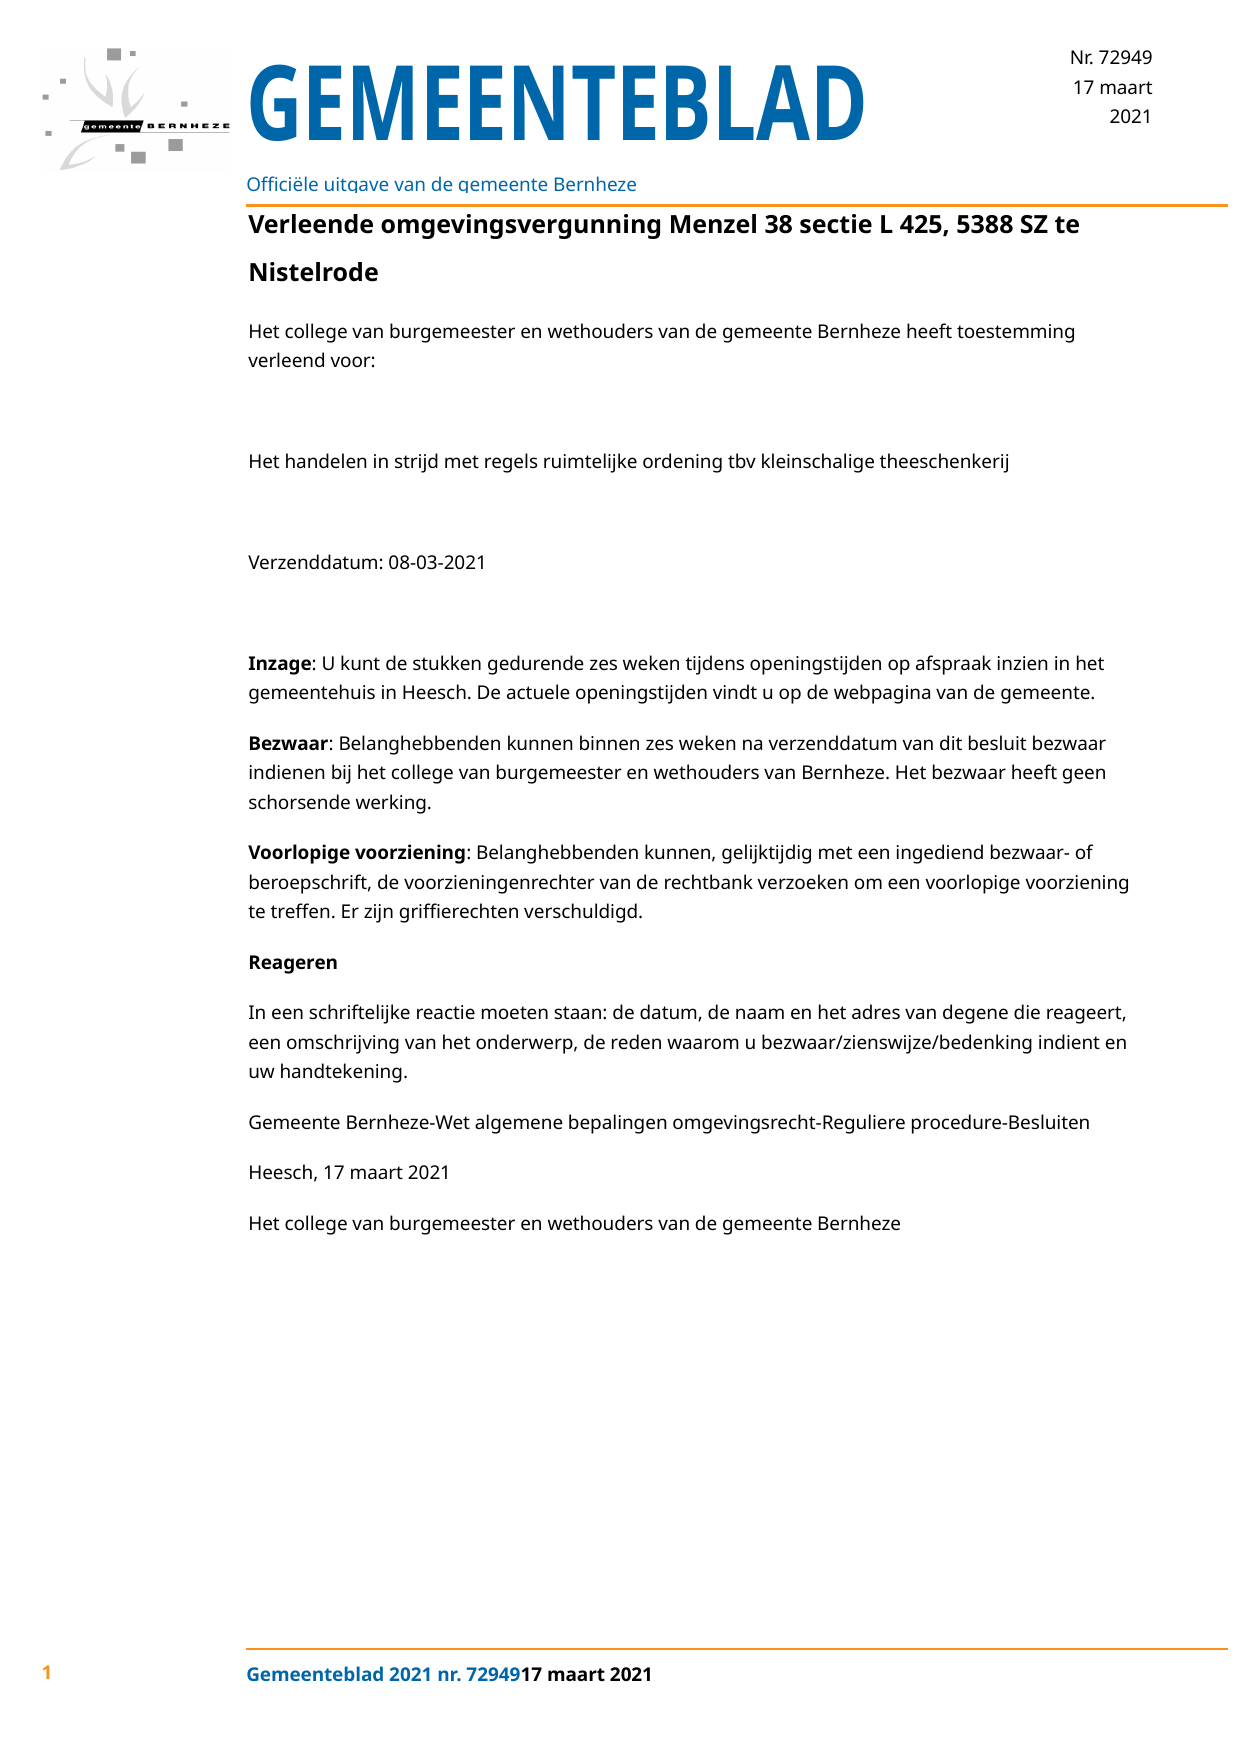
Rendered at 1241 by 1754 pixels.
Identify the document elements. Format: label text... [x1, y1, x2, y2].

text Het college van burgemeester en wethouders van de gemeente Bernheze heeft toestemming verleend voor: [248, 318, 1152, 373]
text Het handelen in strijd met regels ruimtelijke ordening tbv kleinschalige theeschenkerij [248, 448, 1152, 474]
text Voorlopige voorziening: Belanghebbenden kunnen, gelijktijdig met een ingediend bezwaar- of beroepschrift, de voorzieningenrechter van de rechtbank verzoeken om een voorlopige voorziening te treffen. Er zijn griffierechten verschuldigd. [248, 839, 1152, 924]
text Gemeente Bernheze-Wet algemene bepalingen omgevingsrecht-Reguliere procedure-Besluiten [248, 1109, 1152, 1135]
text Het college van burgemeester en wethouders van de gemeente Bernheze [248, 1210, 1152, 1236]
text Heesch, 17 maart 2021 [248, 1159, 1152, 1185]
text Inzage: U kunt de stukken gedurende zes weken tijdens openingstijden op afspraak inzien in het gemeentehuis in Heesch. De actuele openingstijden vindt u op de webpagina van de gemeente. [248, 650, 1152, 705]
picture [41, 47, 231, 172]
text Bezwaar: Belanghebbenden kunnen binnen zes weken na verzenddatum van dit besluit bezwaar indienen bij het college van burgemeester en wethouders van Bernheze. Het bezwaar heeft geen schorsende werking. [248, 730, 1152, 815]
text In een schriftelijke reactie moeten staan: de datum, de naam en het adres van degene die reageert, een omschrijving van het onderwerp, de reden waarom u bezwaar/zienswijze/bedenking indient en uw handtekening. [248, 999, 1152, 1084]
text Verzenddatum: 08-03-2021 [248, 549, 1152, 575]
text Verleende omgevingsvergunning Menzel 38 sectie L 425, 5388 SZ te Nistelrode [248, 207, 1152, 288]
text Reageren [248, 949, 1152, 975]
